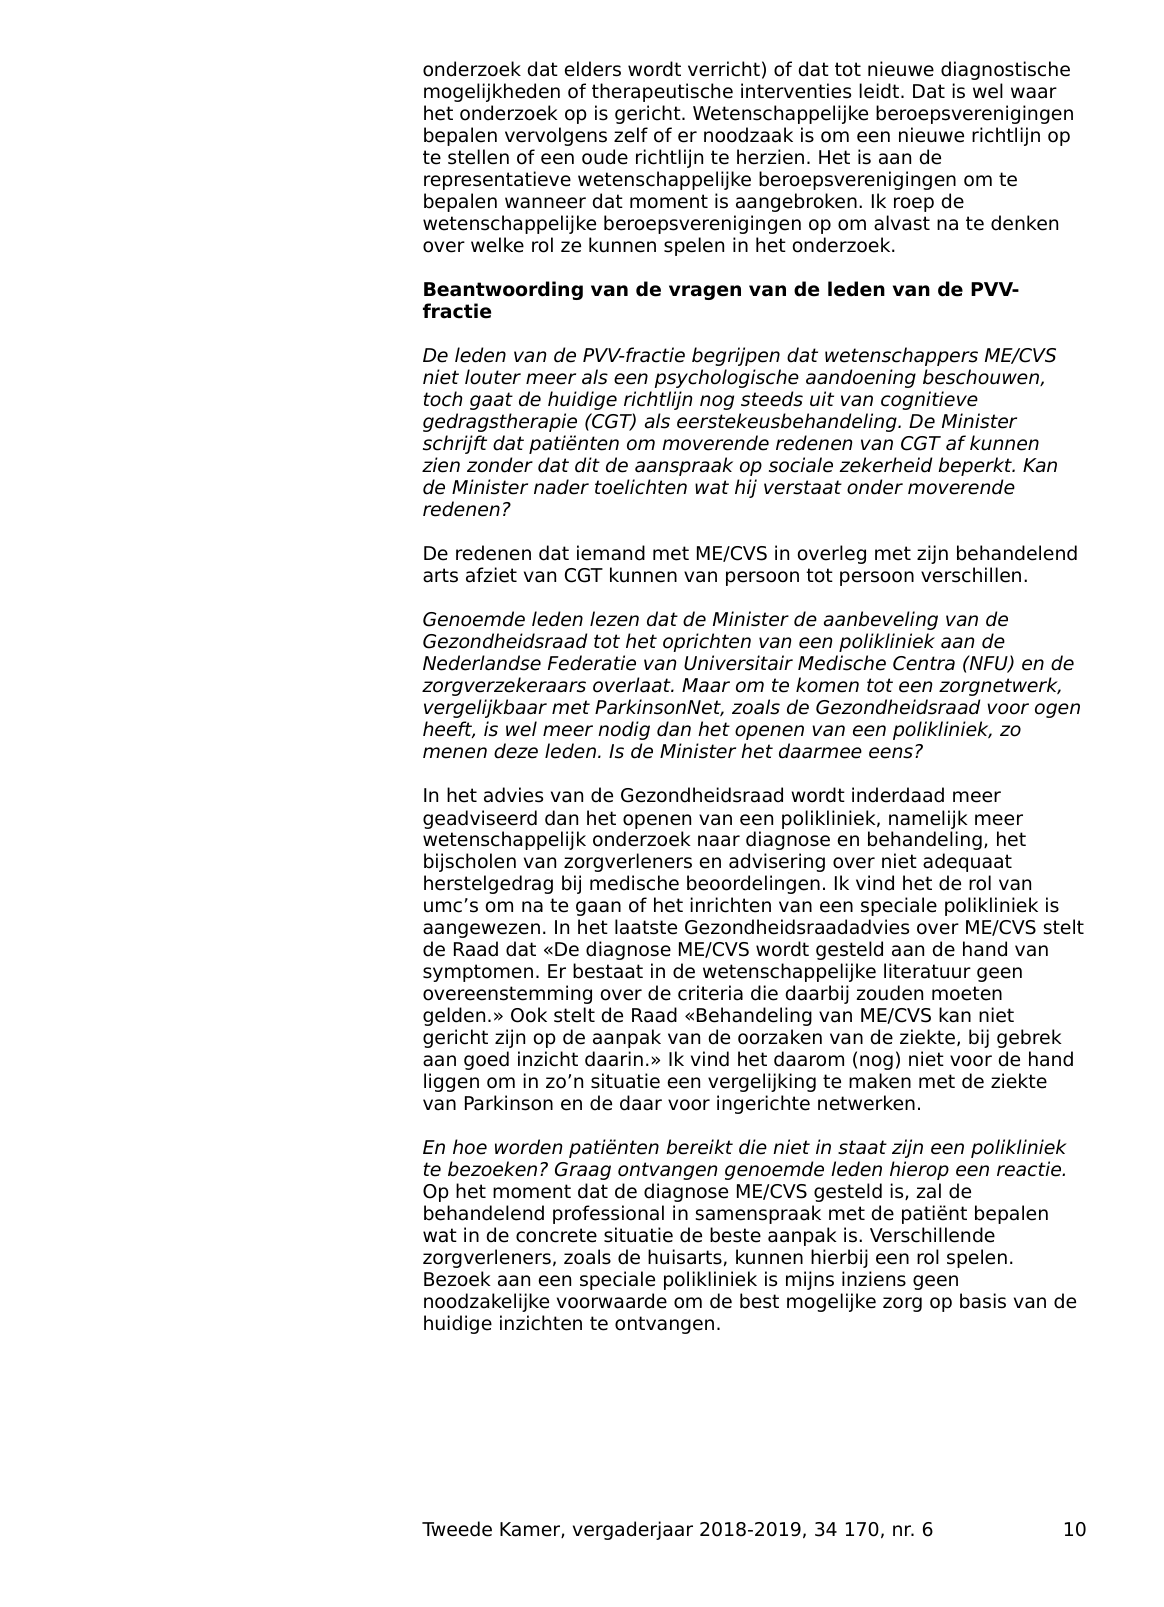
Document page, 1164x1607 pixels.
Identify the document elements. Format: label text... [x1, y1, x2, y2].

text onderzoek dat elders wordt verricht) of dat tot nieuwe diagnostische mogelijkheden of therapeutische interventies leidt. Dat is wel waar het onderzoek op is gericht. Wetenschappelijke beroepsverenigingen bepalen vervolgens zelf of er noodzaak is om een nieuwe richtlijn op te stellen of een oude richtlijn te herzien. Het is aan de representatieve wetenschappelijke beroepsverenigingen om te bepalen wanneer dat moment is aangebroken. Ik roep de wetenschappelijke beroepsverenigingen op om alvast na te denken over welke rol ze kunnen spelen in het onderzoek. [422, 59, 1087, 257]
subtitle Genoemde leden lezen dat de Minister de aanbeveling van de Gezondheidsraad tot het oprichten van een polikliniek aan de Nederlandse Federatie van Universitair Medische Centra (NFU) en de zorgverzekeraars overlaat. Maar om te komen tot een zorgnetwerk, vergelijkbaar met ParkinsonNet, zoals de Gezondheidsraad voor ogen heeft, is wel meer nodig dan het openen van een polikliniek, zo menen deze leden. Is de Minister het daarmee eens? [422, 609, 1087, 763]
text Op het moment dat de diagnose ME/CVS gesteld is, zal de behandelend professional in samenspraak met de patiënt bepalen wat in de concrete situatie de beste aanpak is. Verschillende zorgverleners, zoals de huisarts, kunnen hierbij een rol spelen. Bezoek aan een speciale polikliniek is mijns inziens geen noodzakelijke voorwaarde om de best mogelijke zorg op basis van de huidige inzichten te ontvangen. [422, 1181, 1087, 1335]
text De redenen dat iemand met ME/CVS in overleg met zijn behandelend arts afziet van CGT kunnen van persoon tot persoon verschillen. [422, 543, 1087, 587]
subtitle De leden van de PVV-fractie begrijpen dat wetenschappers ME/CVS niet louter meer als een psychologische aandoening beschouwen, toch gaat de huidige richtlijn nog steeds uit van cognitieve gedragstherapie (CGT) als eerstekeusbehandeling. De Minister schrijft dat patiënten om moverende redenen van CGT af kunnen zien zonder dat dit de aanspraak op sociale zekerheid beperkt. Kan de Minister nader toelichten wat hij verstaat onder moverende redenen? [422, 345, 1087, 521]
subtitle Beantwoording van de vragen van de leden van de PVV-fractie [422, 279, 1087, 323]
text En hoe worden patiënten bereikt die niet in staat zijn een polikliniek te bezoeken? Graag ontvangen genoemde leden hierop een reactie. [422, 1137, 1087, 1181]
text In het advies van de Gezondheidsraad wordt inderdaad meer geadviseerd dan het openen van een polikliniek, namelijk meer wetenschappelijk onderzoek naar diagnose en behandeling, het bijscholen van zorgverleners en advisering over niet adequaat herstelgedrag bij medische beoordelingen. Ik vind het de rol van umc’s om na te gaan of het inrichten van een speciale polikliniek is aangewezen. In het laatste Gezondheidsraadadvies over ME/CVS stelt de Raad dat «De diagnose ME/CVS wordt gesteld aan de hand van symptomen. Er bestaat in de wetenschappelijke literatuur geen overeenstemming over de criteria die daarbij zouden moeten gelden.» Ook stelt de Raad «Behandeling van ME/CVS kan niet gericht zijn op de aanpak van de oorzaken van de ziekte, bij gebrek aan goed inzicht daarin.» Ik vind het daarom (nog) niet voor de hand liggen om in zo’n situatie een vergelijking te maken met de ziekte van Parkinson en de daar voor ingerichte netwerken. [422, 785, 1087, 1115]
